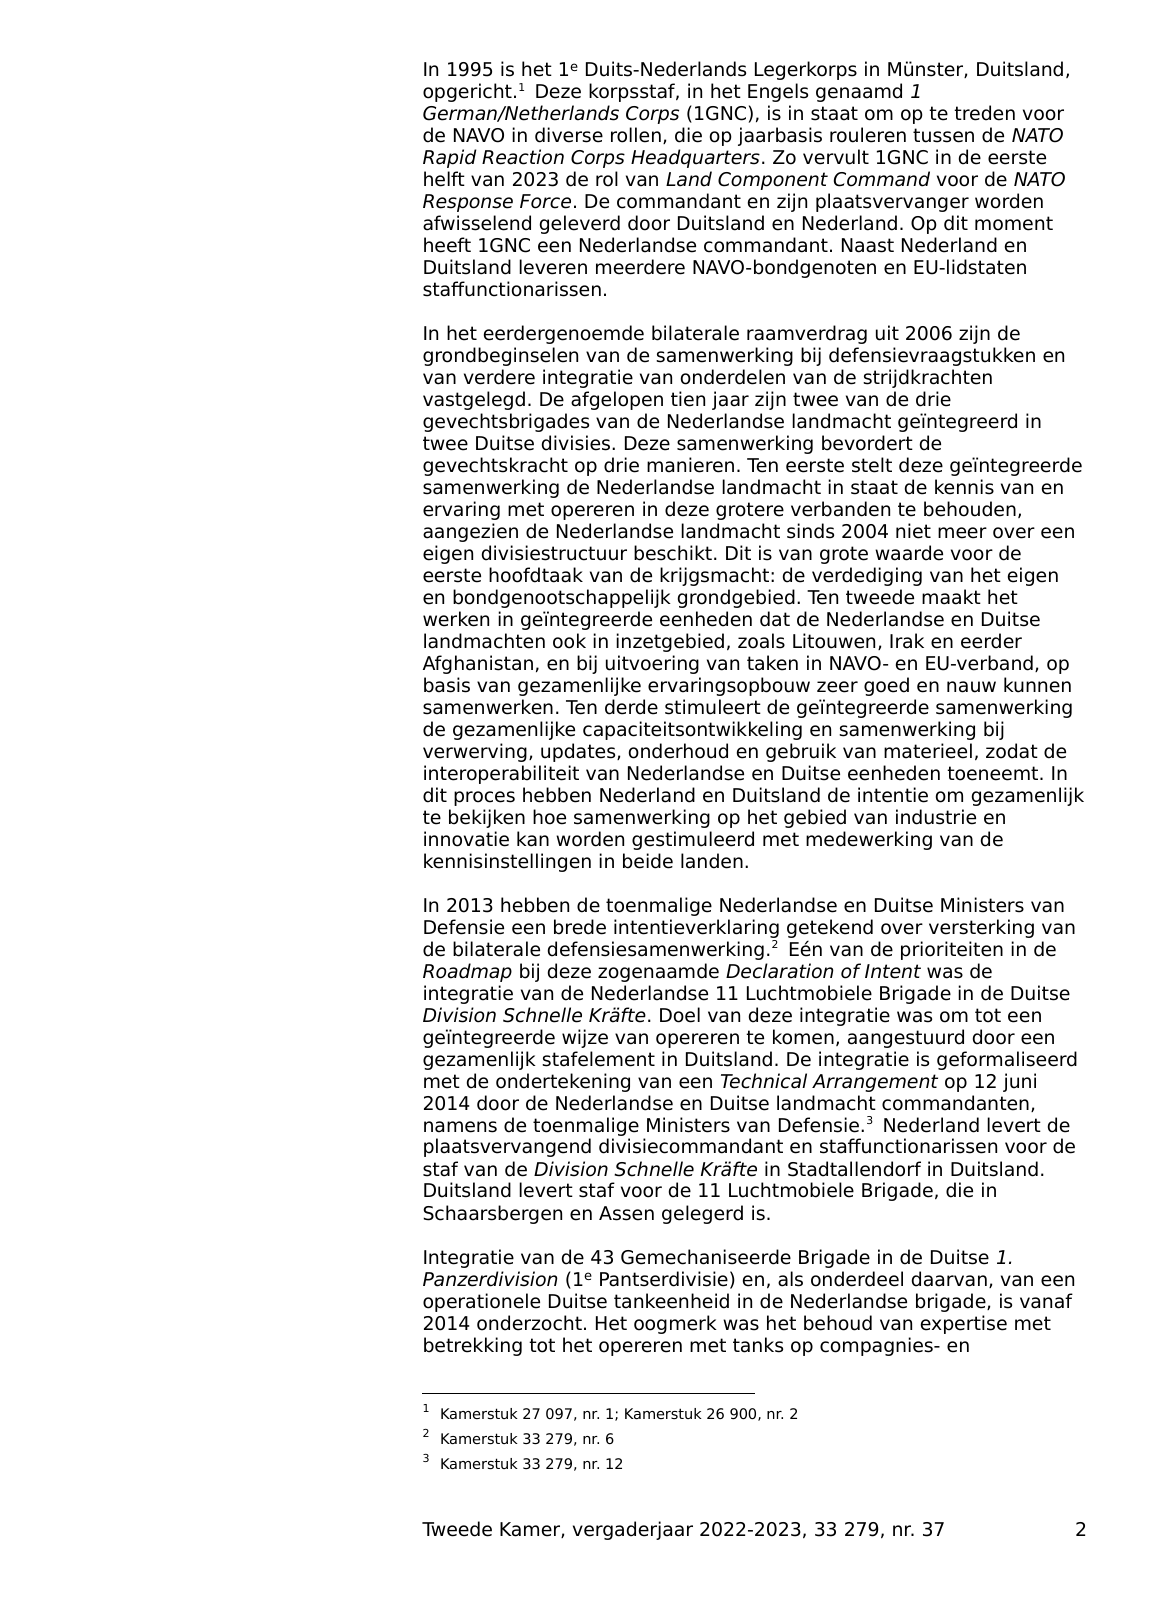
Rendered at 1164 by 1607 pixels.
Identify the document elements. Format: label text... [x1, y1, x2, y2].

text In 1995 is het 1e Duits-Nederlands Legerkorps in Münster, Duitsland, opgericht. Deze korpsstaf, in het Engels genaamd 1 German/Netherlands Corps (1GNC), is in staat om op te treden voor de NAVO in diverse rollen, die op jaarbasis rouleren tussen de NATO Rapid Reaction Corps Headquarters. Zo vervult 1GNC in de eerste helft van 2023 de rol van Land Component Command voor de NATO Response Force. De commandant en zijn plaatsvervanger worden afwisselend geleverd door Duitsland en Nederland. Op dit moment heeft 1GNC een Nederlandse commandant. Naast Nederland en Duitsland leveren meerdere NAVO-bondgenoten en EU-lidstaten staffunctionarissen. [422, 59, 1087, 301]
text In 2013 hebben de toenmalige Nederlandse en Duitse Ministers van Defensie een brede intentieverklaring getekend over versterking van de bilaterale defensiesamenwerking. Eén van de prioriteiten in de Roadmap bij deze zogenaamde Declaration of Intent was de integratie van de Nederlandse 11 Luchtmobiele Brigade in de Duitse Division Schnelle Kräfte. Doel van deze integratie was om tot een geïntegreerde wijze van opereren te komen, aangestuurd door een gezamenlijk stafelement in Duitsland. De integratie is geformaliseerd met de ondertekening van een Technical Arrangement op 12 juni 2014 door de Nederlandse en Duitse landmacht commandanten, namens de toenmalige Ministers van Defensie. Nederland levert de plaatsvervangend divisiecommandant en staffunctionarissen voor de staf van de Division Schnelle Kräfte in Stadtallendorf in Duitsland. Duitsland levert staf voor de 11 Luchtmobiele Brigade, die in Schaarsbergen en Assen gelegerd is. [422, 895, 1087, 1224]
text Kamerstuk 33 279, nr. 12 [422, 1452, 1087, 1474]
text Kamerstuk 33 279, nr. 6 [422, 1427, 1087, 1449]
text Kamerstuk 27 097, nr. 1; Kamerstuk 26 900, nr. 2 [422, 1402, 1087, 1424]
text Integratie van de 43 Gemechaniseerde Brigade in de Duitse 1. Panzerdivision (1e Pantserdivisie) en, als onderdeel daarvan, van een operationele Duitse tankeenheid in de Nederlandse brigade, is vanaf 2014 onderzocht. Het oogmerk was het behoud van expertise met betrekking tot het opereren met tanks op compagnies- en [422, 1247, 1087, 1356]
text In het eerdergenoemde bilaterale raamverdrag uit 2006 zijn de grondbeginselen van de samenwerking bij defensievraagstukken en van verdere integratie van onderdelen van de strijdkrachten vastgelegd. De afgelopen tien jaar zijn twee van de drie gevechtsbrigades van de Nederlandse landmacht geïntegreerd in twee Duitse divisies. Deze samenwerking bevordert de gevechtskracht op drie manieren. Ten eerste stelt deze geïntegreerde samenwerking de Nederlandse landmacht in staat de kennis van en ervaring met opereren in deze grotere verbanden te behouden, aangezien de Nederlandse landmacht sinds 2004 niet meer over een eigen divisiestructuur beschikt. Dit is van grote waarde voor de eerste hoofdtaak van de krijgsmacht: de verdediging van het eigen en bondgenootschappelijk grondgebied. Ten tweede maakt het werken in geïntegreerde eenheden dat de Nederlandse en Duitse landmachten ook in inzetgebied, zoals Litouwen, Irak en eerder Afghanistan, en bij uitvoering van taken in NAVO- en EU-verband, op basis van gezamenlijke ervaringsopbouw zeer goed en nauw kunnen samenwerken. Ten derde stimuleert de geïntegreerde samenwerking de gezamenlijke capaciteitsontwikkeling en samenwerking bij verwerving, updates, onderhoud en gebruik van materieel, zodat de interoperabiliteit van Nederlandse en Duitse eenheden toeneemt. In dit proces hebben Nederland en Duitsland de intentie om gezamenlijk te bekijken hoe samenwerking op het gebied van industrie en innovatie kan worden gestimuleerd met medewerking van de kennisinstellingen in beide landen. [422, 323, 1087, 872]
